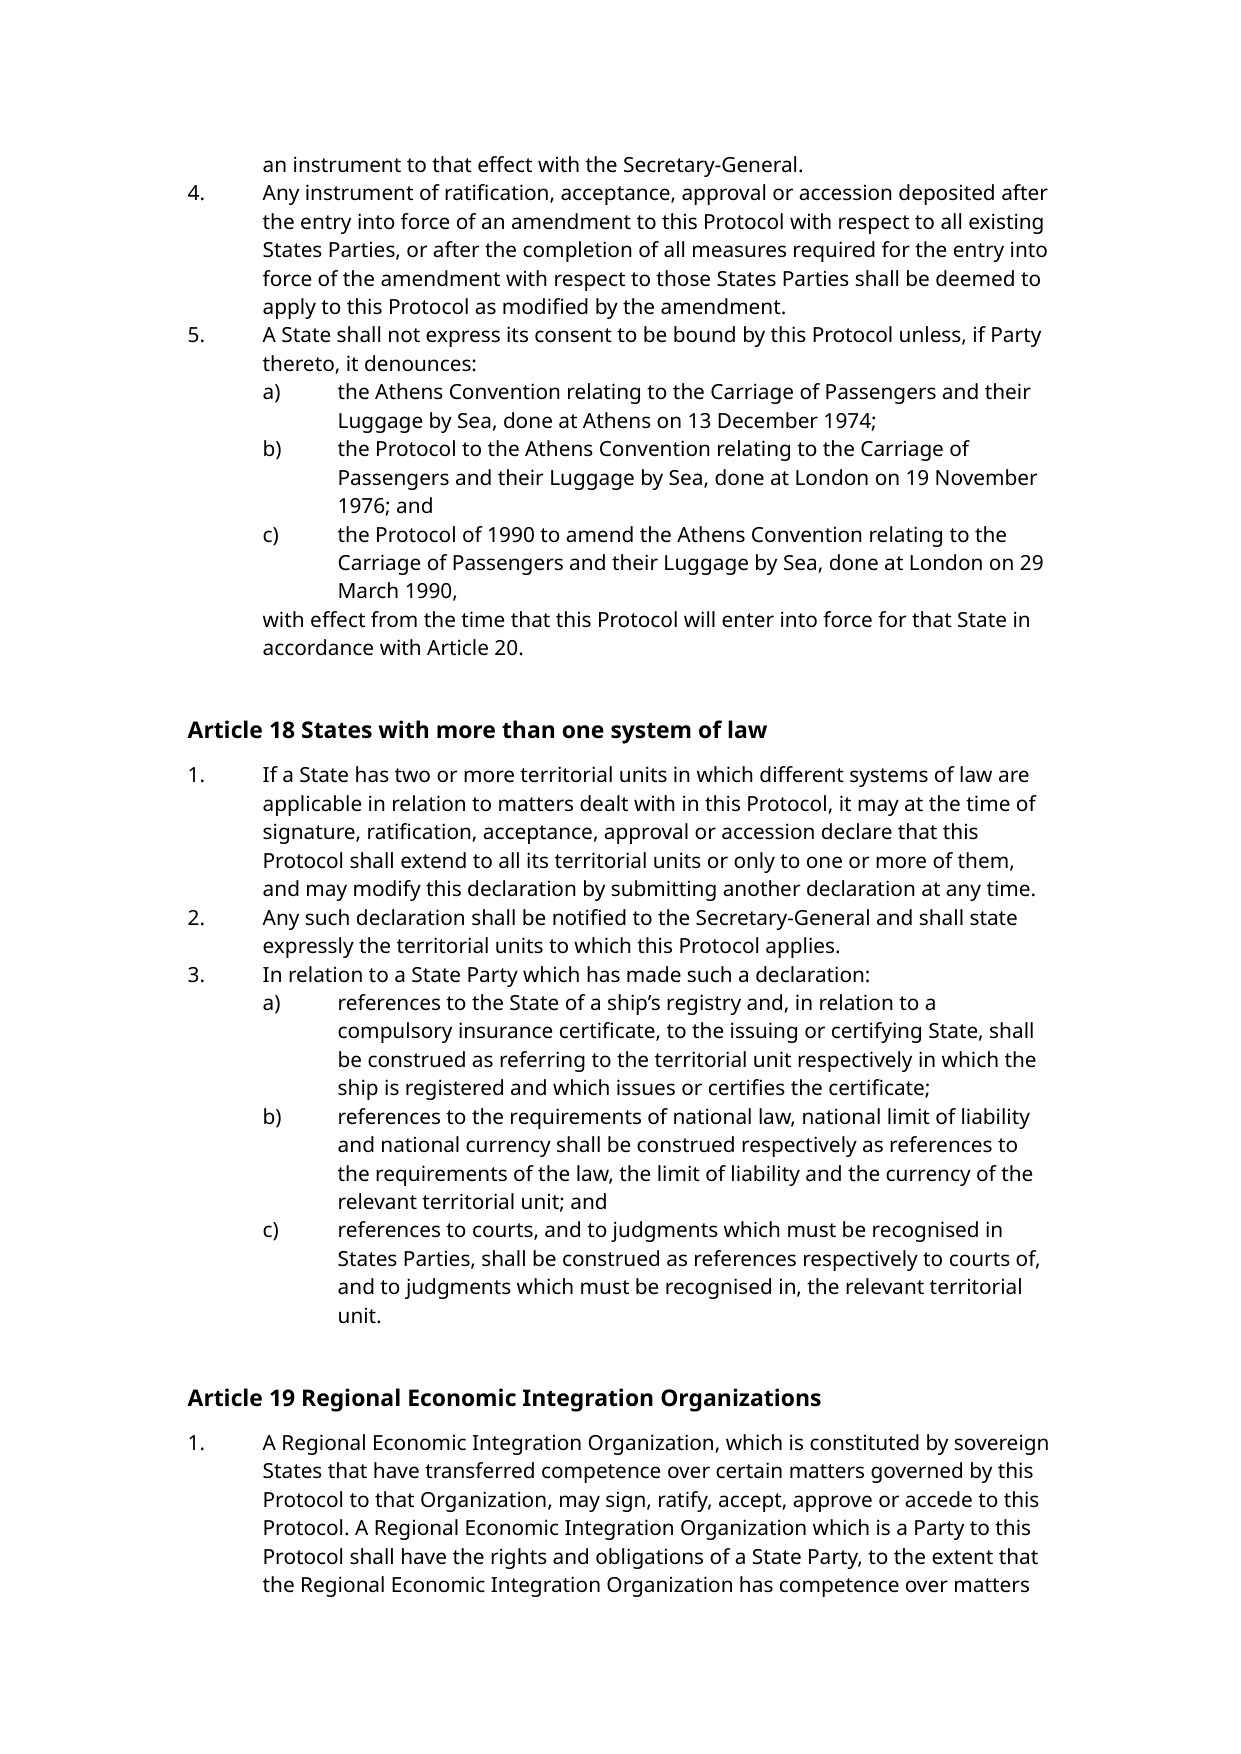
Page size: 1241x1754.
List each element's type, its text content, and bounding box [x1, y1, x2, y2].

list A Regional Economic Integration Organization, which is constituted by sovereign States that have transferred competence over certain matters governed by this Protocol to that Organization, may sign, ratify, accept, approve or accede to this Protocol. A Regional Economic Integration Organization which is a Party to this Protocol shall have the rights and obligations of a State Party, to the extent that the Regional Economic Integration Organization has competence over matters [187, 1428, 1053, 1599]
subtitle Article 19 Regional Economic Integration Organizations [187, 1382, 1053, 1413]
list Any such declaration shall be notified to the Secretary-General and shall state expressly the territorial units to which this Protocol applies. [187, 903, 1053, 960]
subtitle Article 18 States with more than one system of law [187, 714, 1053, 746]
list the Protocol of 1990 to amend the Athens Convention relating to the Carriage of Passengers and their Luggage by Sea, done at London on 29 March 1990, [262, 520, 1053, 605]
list references to the requirements of national law, national limit of liability and national currency shall be construed respectively as references to the requirements of the law, the limit of liability and the currency of the relevant territorial unit; and [262, 1102, 1053, 1216]
list the Protocol to the Athens Convention relating to the Carriage of Passengers and their Luggage by Sea, done at London on 19 November 1976; and [262, 434, 1053, 520]
list references to courts, and to judgments which must be recognised in States Parties, shall be construed as references respectively to courts of, and to judgments which must be recognised in, the relevant territorial unit. [262, 1216, 1053, 1329]
list with effect from the time that this Protocol will enter into force for that State in accordance with Article 20. [187, 605, 1053, 662]
list If a State has two or more territorial units in which different systems of law are applicable in relation to matters dealt with in this Protocol, it may at the time of signature, ratification, acceptance, approval or accession declare that this Protocol shall extend to all its territorial units or only to one or more of them, and may modify this declaration by submitting another declaration at any time. [187, 761, 1053, 903]
list In relation to a State Party which has made such a declaration: [187, 960, 1053, 988]
list references to the State of a ship’s registry and, in relation to a compulsory insurance certificate, to the issuing or certifying State, shall be construed as referring to the territorial unit respectively in which the ship is registered and which issues or certifies the certificate; [262, 988, 1053, 1102]
list A State shall not express its consent to be bound by this Protocol unless, if Party thereto, it denounces: [187, 321, 1053, 377]
list an instrument to that effect with the Secretary-General. [187, 150, 1053, 178]
list the Athens Convention relating to the Carriage of Passengers and their Luggage by Sea, done at Athens on 13 December 1974; [262, 377, 1053, 434]
list Any instrument of ratification, acceptance, approval or accession deposited after the entry into force of an amendment to this Protocol with respect to all existing States Parties, or after the completion of all measures required for the entry into force of the amendment with respect to those States Parties shall be deemed to apply to this Protocol as modified by the amendment. [187, 178, 1053, 321]
